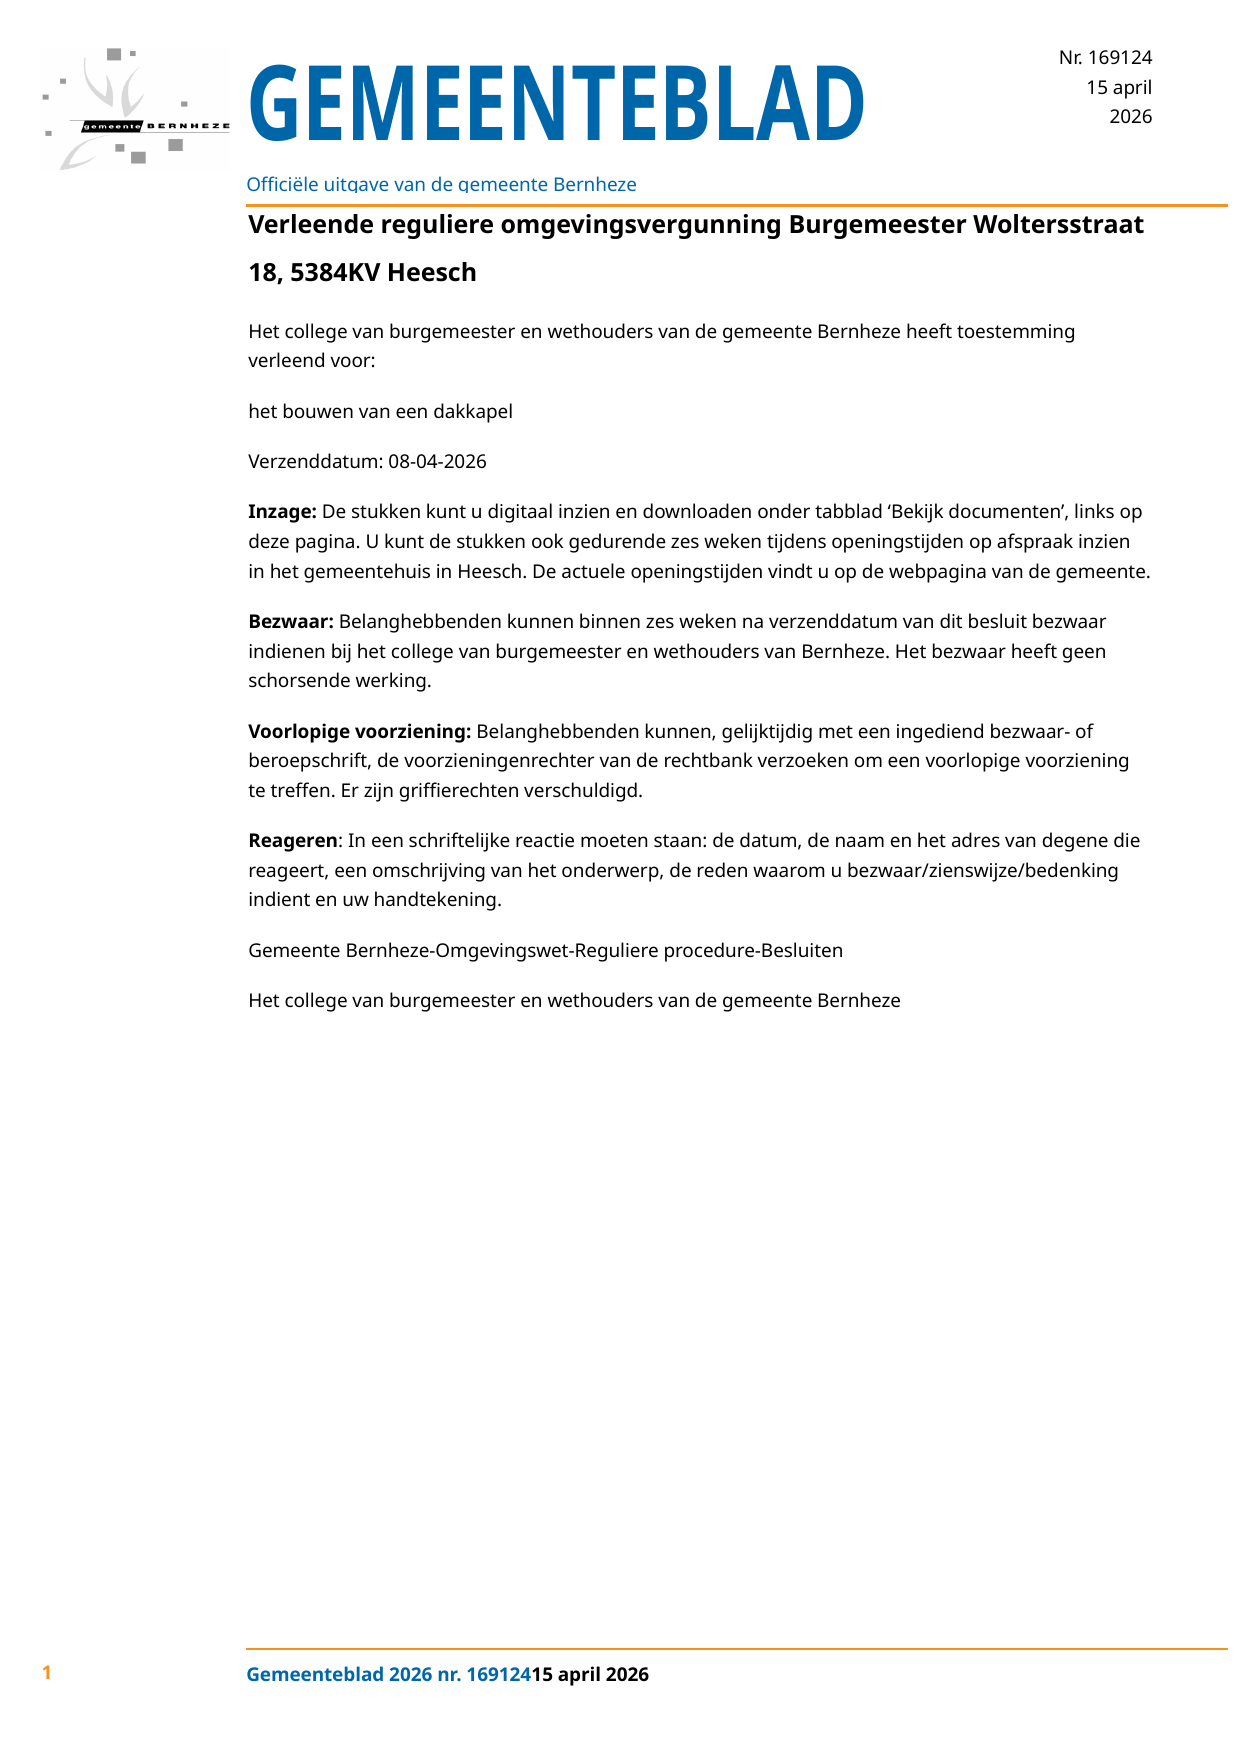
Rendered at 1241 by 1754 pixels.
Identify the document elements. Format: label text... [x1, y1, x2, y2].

picture [41, 47, 231, 172]
text Inzage: De stukken kunt u digitaal inzien en downloaden onder tabblad ‘Bekijk documenten’, links op deze pagina. U kunt de stukken ook gedurende zes weken tijdens openingstijden op afspraak inzien in het gemeentehuis in Heesch. De actuele openingstijden vindt u op de webpagina van de gemeente. [248, 499, 1152, 584]
text Het college van burgemeester en wethouders van de gemeente Bernheze heeft toestemming verleend voor: [248, 318, 1152, 373]
text Het college van burgemeester en wethouders van de gemeente Bernheze [248, 987, 1152, 1013]
text Verzenddatum: 08-04-2026 [248, 448, 1152, 474]
text Bezwaar: Belanghebbenden kunnen binnen zes weken na verzenddatum van dit besluit bezwaar indienen bij het college van burgemeester en wethouders van Bernheze. Het bezwaar heeft geen schorsende werking. [248, 608, 1152, 693]
text Verleende reguliere omgevingsvergunning Burgemeester Woltersstraat 18, 5384KV Heesch [248, 207, 1152, 288]
text het bouwen van een dakkapel [248, 398, 1152, 424]
text Reageren: In een schriftelijke reactie moeten staan: de datum, de naam en het adres van degene die reageert, een omschrijving van het onderwerp, de reden waarom u bezwaar/zienswijze/bedenking indient en uw handtekening. [248, 827, 1152, 912]
text Gemeente Bernheze-Omgevingswet-Reguliere procedure-Besluiten [248, 937, 1152, 963]
text Voorlopige voorziening: Belanghebbenden kunnen, gelijktijdig met een ingediend bezwaar- of beroepschrift, de voorzieningenrechter van de rechtbank verzoeken om een voorlopige voorziening te treffen. Er zijn griffierechten verschuldigd. [248, 718, 1152, 803]
